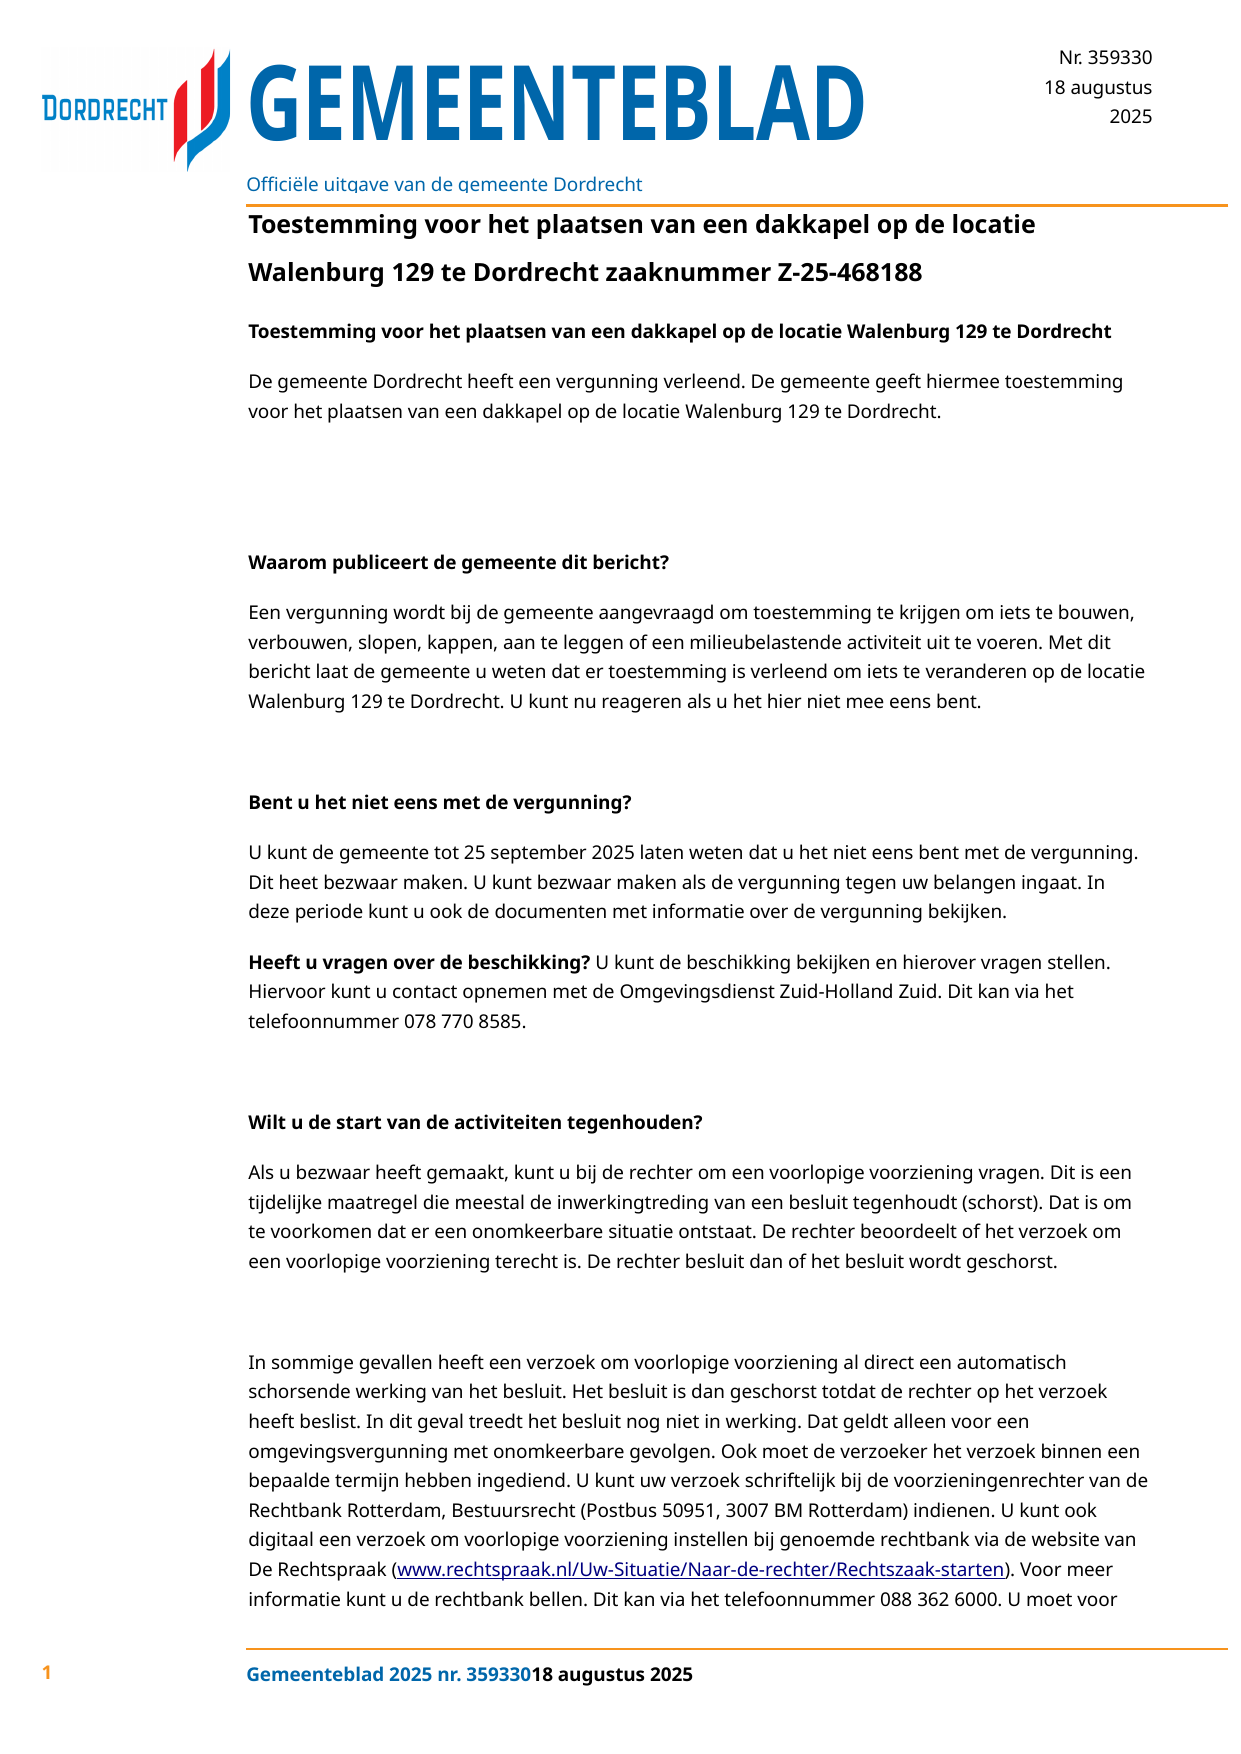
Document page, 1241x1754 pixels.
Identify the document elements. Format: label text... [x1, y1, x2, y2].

text Bent u het niet eens met de vergunning? [248, 789, 1152, 815]
text Een vergunning wordt bij de gemeente aangevraagd om toestemming te krijgen om iets te bouwen, verbouwen, slopen, kappen, aan te leggen of een milieubelastende activiteit uit te voeren. Met dit bericht laat de gemeente u weten dat er toestemming is verleend om iets te veranderen op de locatie Walenburg 129 te Dordrecht. U kunt nu reageren als u het hier niet mee eens bent. [248, 599, 1152, 714]
text Waarom publiceert de gemeente dit bericht? [248, 549, 1152, 575]
text Toestemming voor het plaatsen van een dakkapel op de locatie Walenburg 129 te Dordrecht [248, 318, 1152, 344]
text De gemeente Dordrecht heeft een vergunning verleend. De gemeente geeft hiermee toestemming voor het plaatsen van een dakkapel op de locatie Walenburg 129 te Dordrecht. [248, 368, 1152, 424]
picture [41, 47, 231, 172]
text Wilt u de start van de activiteiten tegenhouden? [248, 1109, 1152, 1135]
text Als u bezwaar heeft gemaakt, kunt u bij de rechter om een voorlopige voorziening vragen. Dit is een tijdelijke maatregel die meestal de inwerkingtreding van een besluit tegenhoudt (schorst). Dat is om te voorkomen dat er een onomkeerbare situatie ontstaat. De rechter beoordeelt of het verzoek om een voorlopige voorziening terecht is. De rechter besluit dan of het besluit wordt geschorst. [248, 1159, 1152, 1274]
text U kunt de gemeente tot 25 september 2025 laten weten dat u het niet eens bent met de vergunning. Dit heet bezwaar maken. U kunt bezwaar maken als de vergunning tegen uw belangen ingaat. In deze periode kunt u ook de documenten met informatie over de vergunning bekijken. [248, 839, 1152, 924]
text Toestemming voor het plaatsen van een dakkapel op de locatie Walenburg 129 te Dordrecht zaaknummer Z-25-468188 [248, 207, 1152, 288]
text Heeft u vragen over de beschikking? U kunt de beschikking bekijken en hierover vragen stellen. Hiervoor kunt u contact opnemen met de Omgevingsdienst Zuid-Holland Zuid. Dit kan via het telefoonnummer 078 770 8585. [248, 949, 1152, 1034]
text In sommige gevallen heeft een verzoek om voorlopige voorziening al direct een automatisch schorsende werking van het besluit. Het besluit is dan geschorst totdat de rechter op het verzoek heeft beslist. In dit geval treedt het besluit nog niet in werking. Dat geldt alleen voor een omgevingsvergunning met onomkeerbare gevolgen. Ook moet de verzoeker het verzoek binnen een bepaalde termijn hebben ingediend. U kunt uw verzoek schriftelijk bij de voorzieningenrechter van de Rechtbank Rotterdam, Bestuursrecht (Postbus 50951, 3007 BM Rotterdam) indienen. U kunt ook digitaal een verzoek om voorlopige voorziening instellen bij genoemde rechtbank via de website van De Rechtspraak (www.rechtspraak.nl/Uw-Situatie/Naar-de-rechter/Rechtszaak-starten). Voor meer informatie kunt u de rechtbank bellen. Dit kan via het telefoonnummer 088 362 6000. U moet voor [248, 1349, 1152, 1612]
